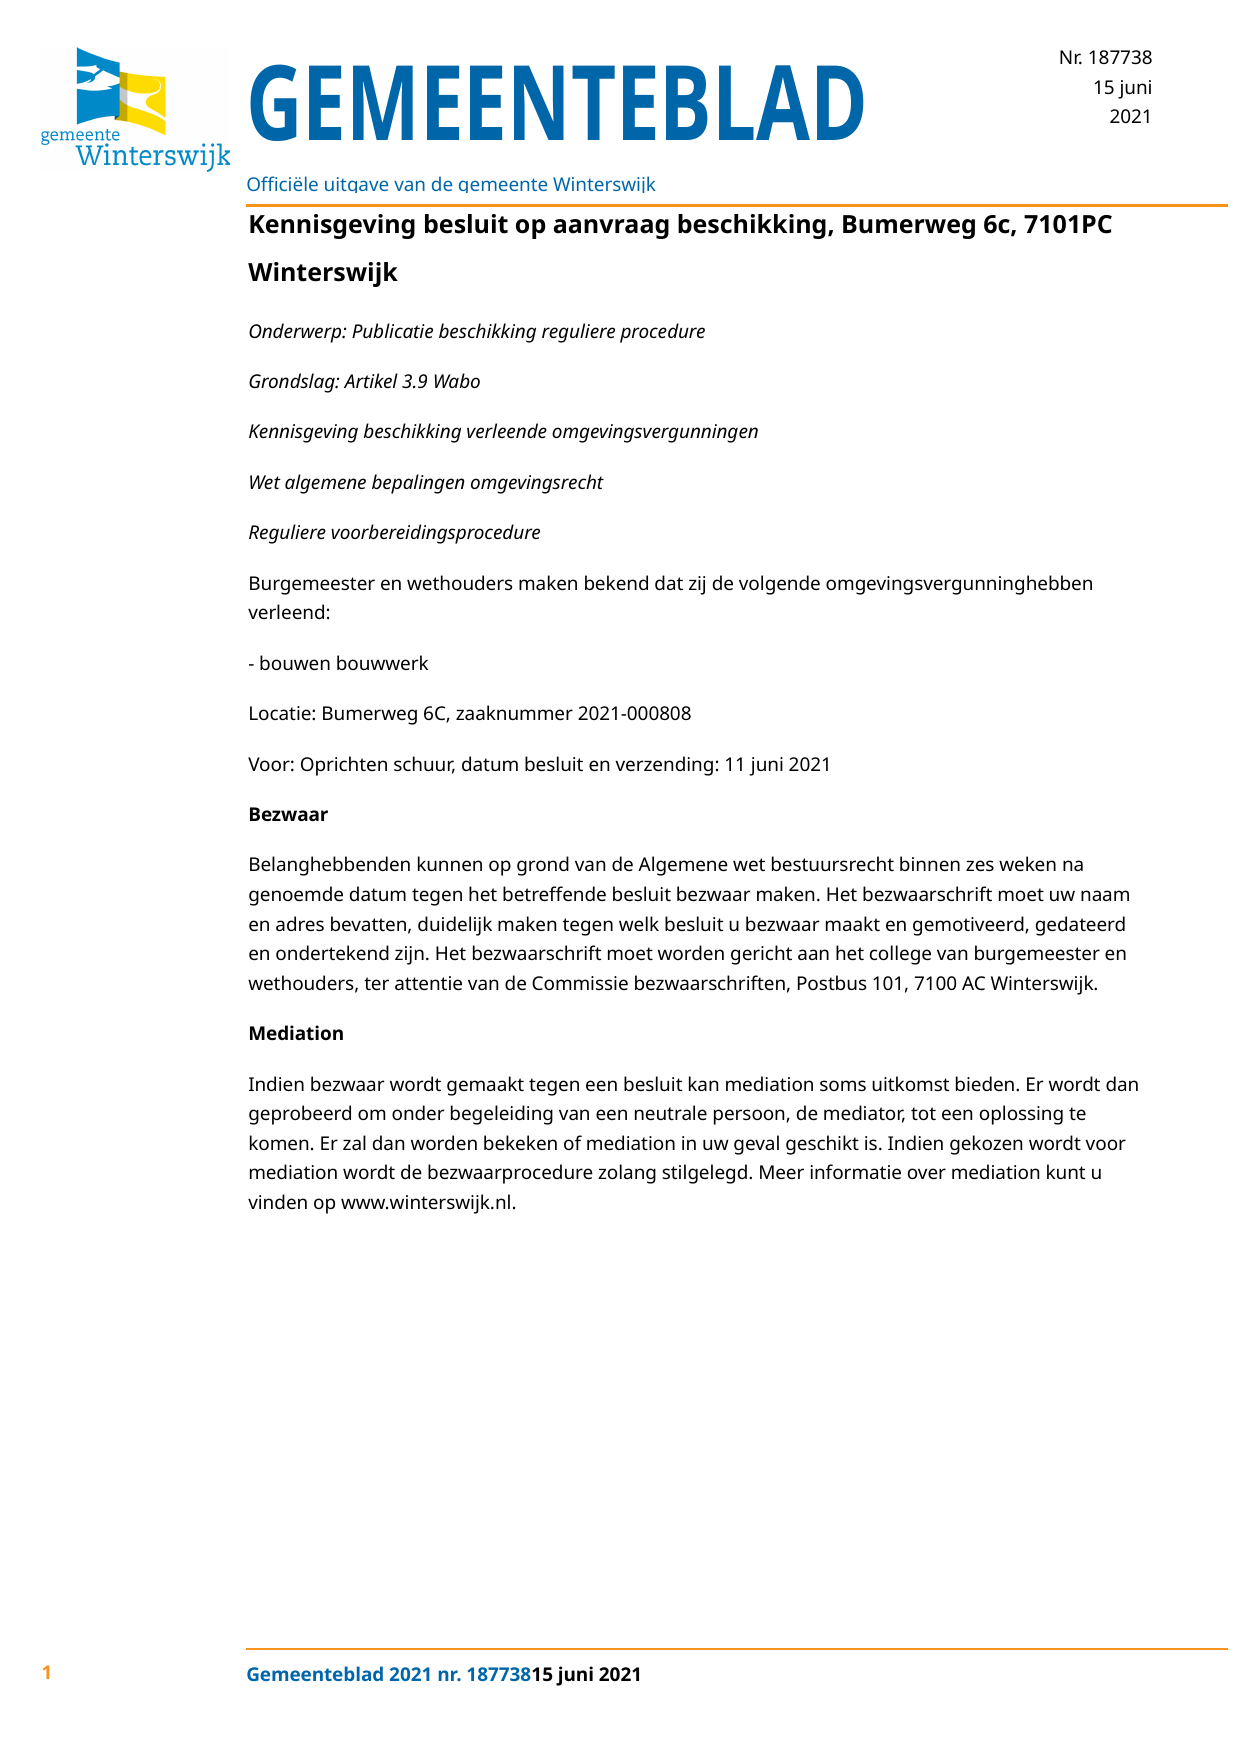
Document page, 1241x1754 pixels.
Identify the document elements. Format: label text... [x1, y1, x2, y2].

text Onderwerp: Publicatie beschikking reguliere procedure [248, 318, 1152, 344]
text Reguliere voorbereidingsprocedure [248, 519, 1152, 545]
text Indien bezwaar wordt gemaakt tegen een besluit kan mediation soms uitkomst bieden. Er wordt dan geprobeerd om onder begeleiding van een neutrale persoon, de mediator, tot een oplossing te komen. Er zal dan worden bekeken of mediation in uw geval geschikt is. Indien gekozen wordt voor mediation wordt de bezwaarprocedure zolang stilgelegd. Meer informatie over mediation kunt u vinden op www.winterswijk.nl. [248, 1071, 1152, 1215]
text Locatie: Bumerweg 6C, zaaknummer 2021-000808 [248, 700, 1152, 726]
picture [225, 153, 231, 162]
text Burgemeester en wethouders maken bekend dat zij de volgende omgevingsvergunninghebben verleend: [248, 570, 1152, 625]
text Mediation [248, 1020, 1152, 1046]
text Grondslag: Artikel 3.9 Wabo [248, 368, 1152, 394]
picture [41, 47, 231, 172]
text Kennisgeving beschikking verleende omgevingsvergunningen [248, 419, 1152, 444]
text Bezwaar [248, 801, 1152, 827]
text Wet algemene bepalingen omgevingsrecht [248, 469, 1152, 495]
text Voor: Oprichten schuur, datum besluit en verzending: 11 juni 2021 [248, 751, 1152, 777]
text Belanghebbenden kunnen op grond van de Algemene wet bestuursrecht binnen zes weken na genoemde datum tegen het betreffende besluit bezwaar maken. Het bezwaarschrift moet uw naam en adres bevatten, duidelijk maken tegen welk besluit u bezwaar maakt en gemotiveerd, gedateerd en ondertekend zijn. Het bezwaarschrift moet worden gericht aan het college van burgemeester en wethouders, ter attentie van de Commissie bezwaarschriften, Postbus 101, 7100 AC Winterswijk. [248, 852, 1152, 996]
text Kennisgeving besluit op aanvraag beschikking, Bumerweg 6c, 7101PC Winterswijk [248, 207, 1152, 288]
text - bouwen bouwwerk [248, 650, 1152, 676]
